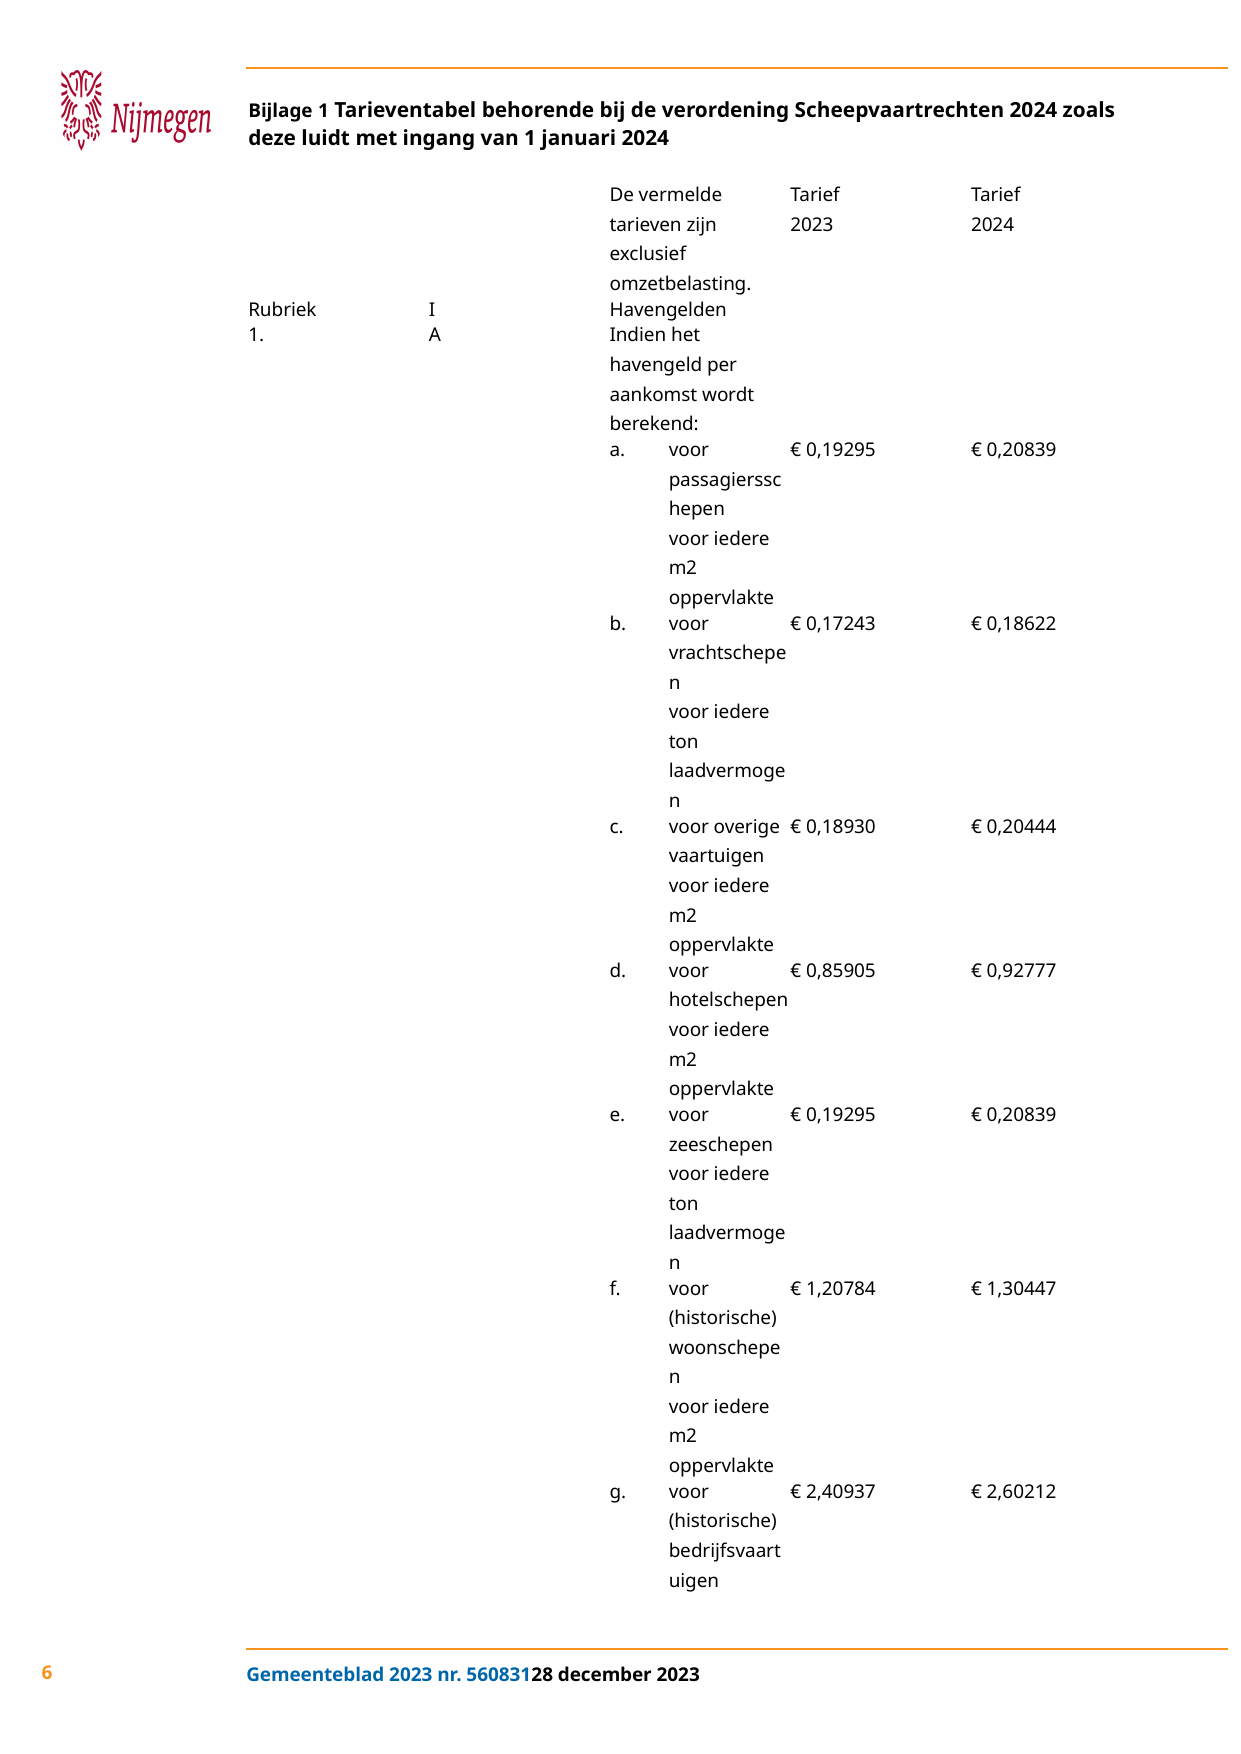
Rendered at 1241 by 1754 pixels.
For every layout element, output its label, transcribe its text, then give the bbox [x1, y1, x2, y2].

table_cell [429, 1101, 609, 1275]
table_header Tarief 2023 [790, 181, 971, 296]
table_cell [429, 1275, 609, 1478]
table_cell [248, 813, 429, 957]
table_cell Rubriek [248, 296, 429, 322]
table_header [429, 181, 609, 296]
table_header [248, 181, 429, 296]
table_cell € 2,40937 [790, 1478, 971, 1592]
table_cell [248, 1101, 429, 1275]
table_cell 1. [248, 322, 429, 436]
table_cell I [429, 296, 609, 322]
table_cell € 0,18930 [790, 813, 971, 957]
table_cell voor (historische) bedrijfsvaartuigen [609, 1478, 790, 1592]
table_header De vermelde tarieven zijn exclusief omzetbelasting. [609, 181, 790, 296]
table_cell voor passagiersschepen voor iedere m2 oppervlakte [609, 436, 790, 610]
table_cell [248, 957, 429, 1101]
table_cell € 0,20444 [971, 813, 1152, 957]
table_cell € 0,19295 [790, 1101, 971, 1275]
table_cell Havengelden [609, 296, 790, 322]
table_cell € 0,85905 [790, 957, 971, 1101]
table_cell voor (historische) woonschepen voor iedere m2 oppervlakte [609, 1275, 790, 1478]
table_cell [429, 436, 609, 610]
table_cell voor overige vaartuigen voor iedere m2 oppervlakte [609, 813, 790, 957]
table_cell € 0,18622 [971, 610, 1152, 813]
table_cell [429, 813, 609, 957]
table_cell [248, 1478, 429, 1592]
table_cell € 0,20839 [971, 1101, 1152, 1275]
table_cell € 0,92777 [971, 957, 1152, 1101]
table_cell [790, 322, 971, 436]
table_header Tarief 2024 [971, 181, 1152, 296]
table_cell [971, 296, 1152, 322]
table_cell [248, 1275, 429, 1478]
table_cell [429, 957, 609, 1101]
table_cell voor zeeschepen voor iedere ton laadvermogen [609, 1101, 790, 1275]
table_cell [971, 322, 1152, 436]
table_cell € 1,30447 [971, 1275, 1152, 1478]
table_cell [429, 610, 609, 813]
table_cell [248, 436, 429, 610]
picture [41, 47, 231, 172]
table_cell [790, 296, 971, 322]
table_cell [248, 610, 429, 813]
text Bijlage 1 Tarieventabel behorende bij de verordening Scheepvaartrechten 2024 zoals deze luidt met ingang van 1 januari 2024 [248, 95, 1152, 152]
table_cell Indien het havengeld per aankomst wordt berekend: [609, 322, 790, 436]
table_cell € 1,20784 [790, 1275, 971, 1478]
table_cell € 0,19295 [790, 436, 971, 610]
table_cell voor hotelschepen voor iedere m2 oppervlakte [609, 957, 790, 1101]
table_cell € 0,17243 [790, 610, 971, 813]
table_cell voor vrachtschepen voor iedere ton laadvermogen [609, 610, 790, 813]
table_cell € 0,20839 [971, 436, 1152, 610]
table_cell [429, 1478, 609, 1592]
table_cell A [429, 322, 609, 436]
table_cell € 2,60212 [971, 1478, 1152, 1592]
